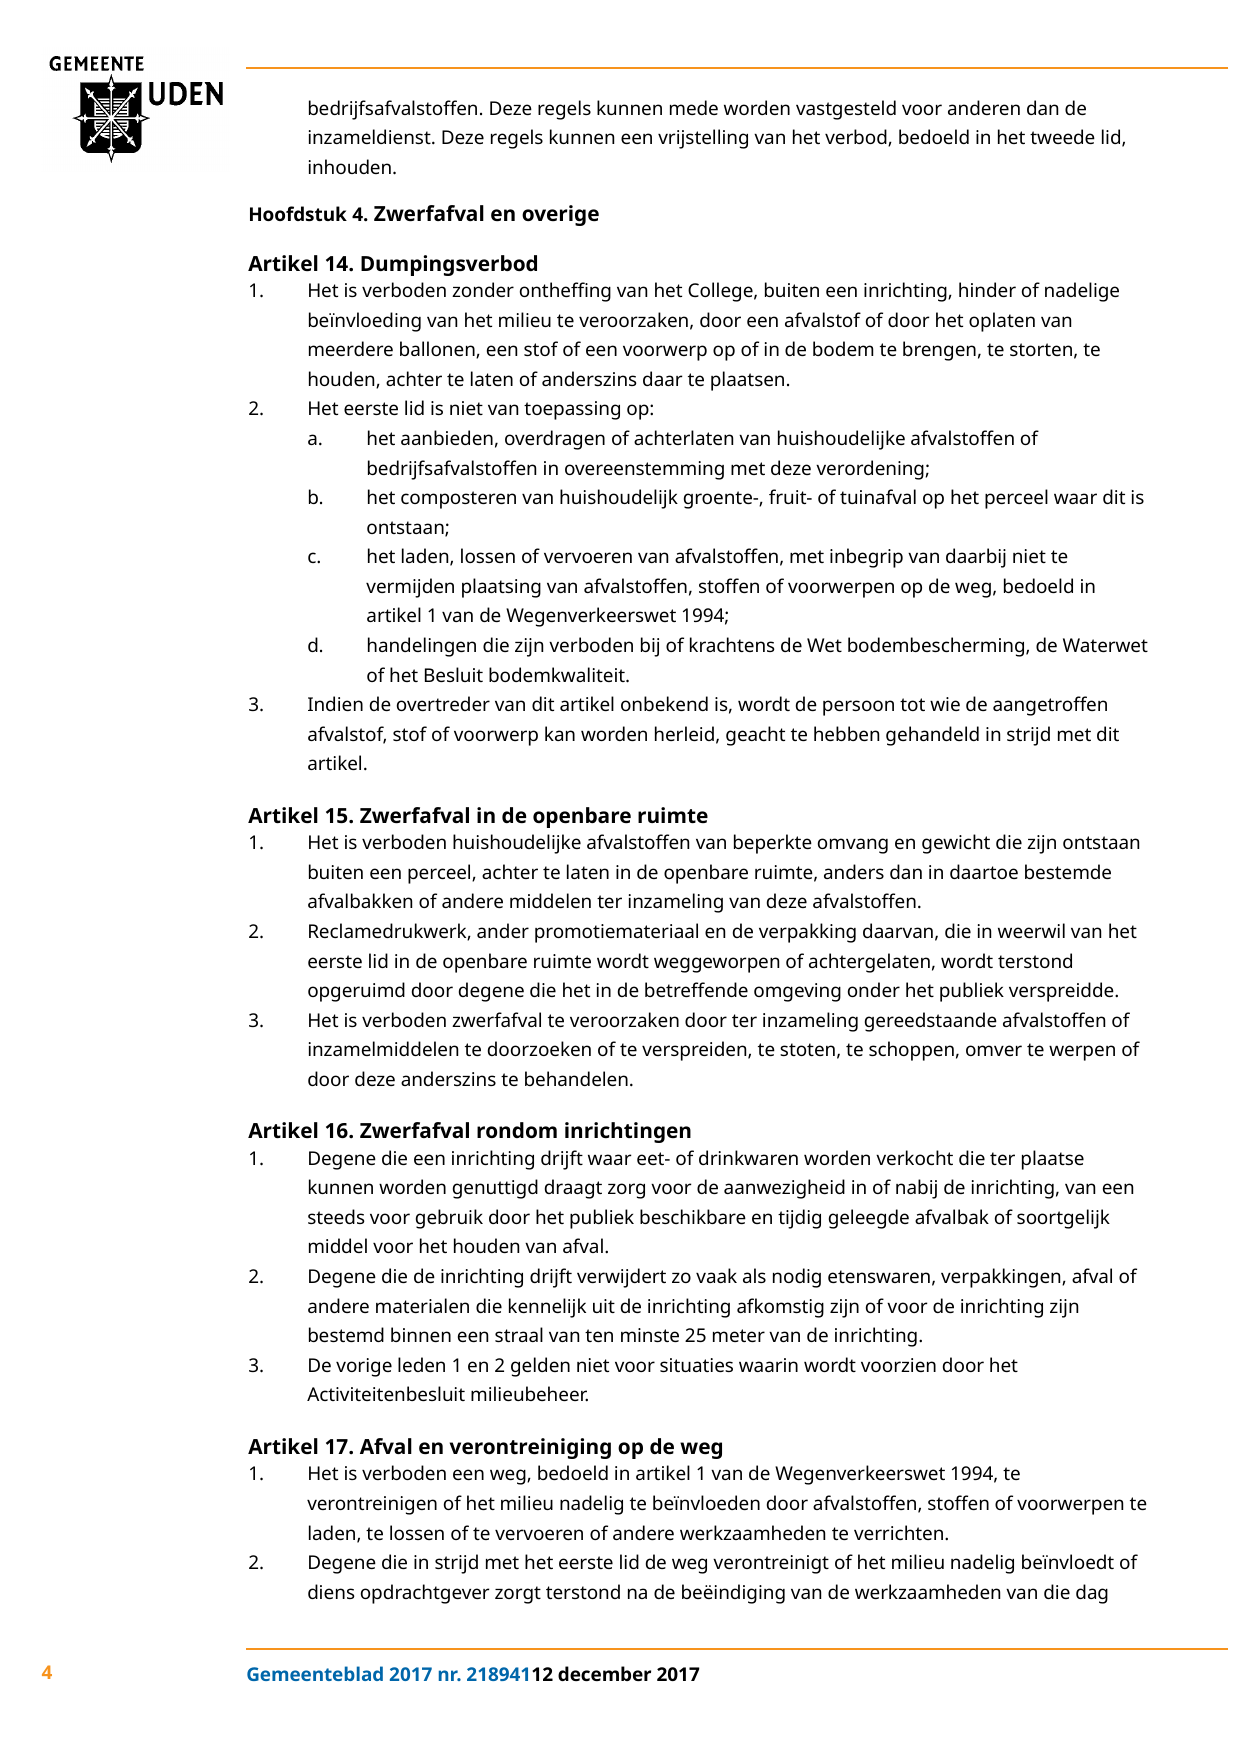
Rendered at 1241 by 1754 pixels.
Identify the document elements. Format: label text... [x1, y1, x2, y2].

text Artikel 15. Zwerfafval in de openbare ruimte [248, 801, 1152, 829]
list Het is verboden zonder ontheffing van het College, buiten een inrichting, hinder of nadelige beïnvloeding van het milieu te veroorzaken, door een afvalstof of door het oplaten van meerdere ballonen, een stof of een voorwerp op of in de bodem te brengen, te storten, te houden, achter te laten of anderszins daar te plaatsen. [248, 277, 1152, 392]
list het composteren van huishoudelijk groente-, fruit- of tuinafval op het perceel waar dit is ontstaan; [307, 484, 1152, 540]
list De vorige leden 1 en 2 gelden niet voor situaties waarin wordt voorzien door het Activiteitenbesluit milieubeheer. [248, 1352, 1152, 1407]
list Reclamedrukwerk, ander promotiemateriaal en de verpakking daarvan, die in weerwil van het eerste lid in de openbare ruimte wordt weggeworpen of achtergelaten, wordt terstond opgeruimd door degene die het in de betreffende omgeving onder het publiek verspreidde. [248, 918, 1152, 1003]
list Het is verboden huishoudelijke afvalstoffen van beperkte omvang en gewicht die zijn ontstaan buiten een perceel, achter te laten in de openbare ruimte, anders dan in daartoe bestemde afvalbakken of andere middelen ter inzameling van deze afvalstoffen. [248, 829, 1152, 914]
text Hoofdstuk 4. Zwerfafval en overige [248, 199, 1152, 228]
list Het eerste lid is niet van toepassing op: [248, 396, 1152, 421]
list Indien de overtreder van dit artikel onbekend is, wordt de persoon tot wie de aangetroffen afvalstof, stof of voorwerp kan worden herleid, geacht te hebben gehandeld in strijd met dit artikel. [248, 691, 1152, 776]
list bedrijfsafvalstoffen. Deze regels kunnen mede worden vastgesteld voor anderen dan de inzameldienst. Deze regels kunnen een vrijstelling van het verbod, bedoeld in het tweede lid, inhouden. [248, 95, 1152, 180]
list Degene die de inrichting drijft verwijdert zo vaak als nodig etenswaren, verpakkingen, afval of andere materialen die kennelijk uit de inrichting afkomstig zijn of voor de inrichting zijn bestemd binnen een straal van ten minste 25 meter van de inrichting. [248, 1263, 1152, 1348]
list het aanbieden, overdragen of achterlaten van huishoudelijke afvalstoffen of bedrijfsafvalstoffen in overeenstemming met deze verordening; [307, 425, 1152, 481]
list Degene die in strijd met het eerste lid de weg verontreinigt of het milieu nadelig beïnvloedt of diens opdrachtgever zorgt terstond na de beëindiging van de werkzaamheden van die dag [248, 1549, 1152, 1604]
text Artikel 16. Zwerfafval rondom inrichtingen [248, 1117, 1152, 1145]
list het laden, lossen of vervoeren van afvalstoffen, met inbegrip van daarbij niet te vermijden plaatsing van afvalstoffen, stoffen of voorwerpen op de weg, bedoeld in artikel 1 van de Wegenverkeerswet 1994; [307, 543, 1152, 628]
text Artikel 14. Dumpingsverbod [248, 249, 1152, 277]
list Degene die een inrichting drijft waar eet- of drinkwaren worden verkocht die ter plaatse kunnen worden genuttigd draagt zorg voor de aanwezigheid in of nabij de inrichting, van een steeds voor gebruik door het publiek beschikbare en tijdig geleegde afvalbak of soortgelijk middel voor het houden van afval. [248, 1145, 1152, 1259]
list handelingen die zijn verboden bij of krachtens de Wet bodembescherming, de Waterwet of het Besluit bodemkwaliteit. [307, 632, 1152, 688]
list Het is verboden zwerfafval te veroorzaken door ter inzameling gereedstaande afvalstoffen of inzamelmiddelen te doorzoeken of te verspreiden, te stoten, te schoppen, omver te werpen of door deze anderszins te behandelen. [248, 1007, 1152, 1092]
text Artikel 17. Afval en verontreiniging op de weg [248, 1432, 1152, 1461]
list Het is verboden een weg, bedoeld in artikel 1 van de Wegenverkeerswet 1994, te verontreinigen of het milieu nadelig te beïnvloeden door afvalstoffen, stoffen of voorwerpen te laden, te lossen of te vervoeren of andere werkzaamheden te verrichten. [248, 1461, 1152, 1545]
picture [41, 47, 231, 172]
